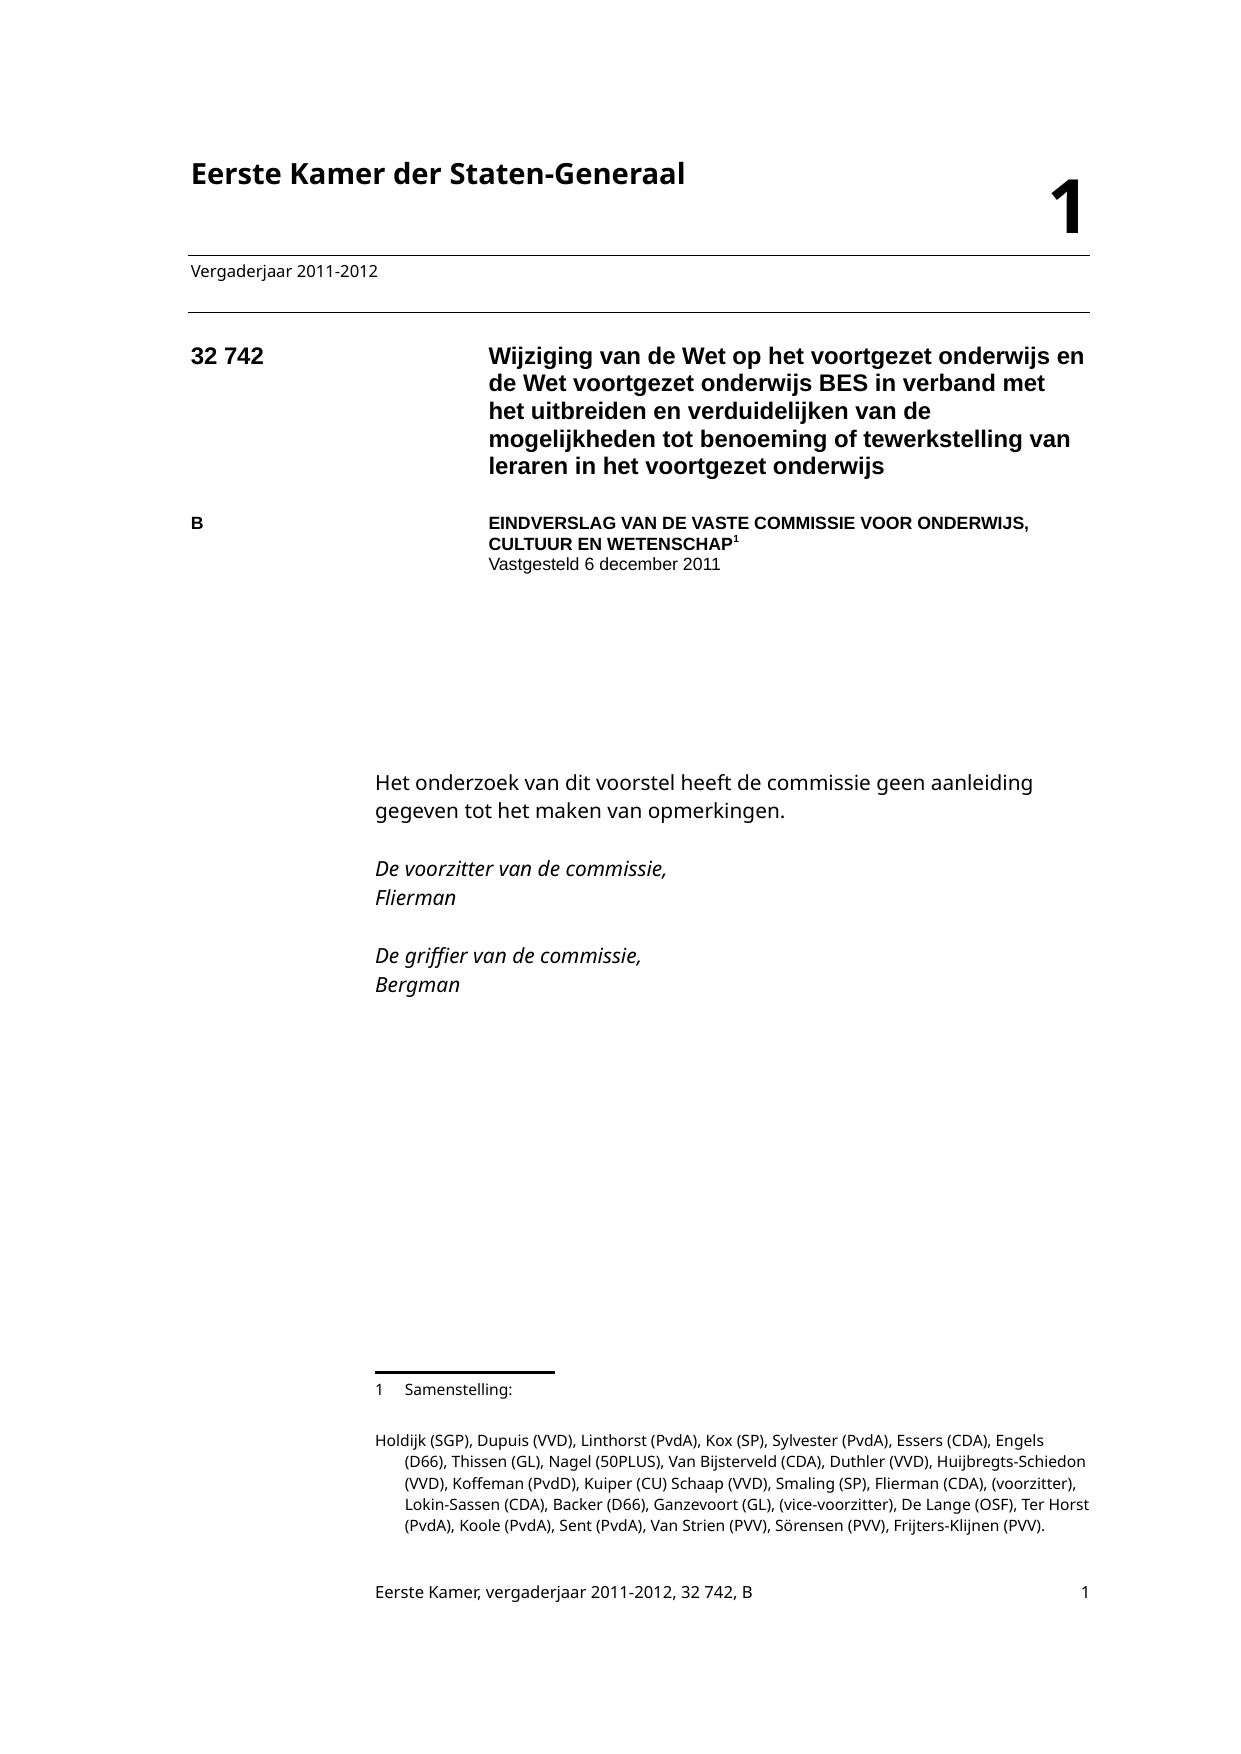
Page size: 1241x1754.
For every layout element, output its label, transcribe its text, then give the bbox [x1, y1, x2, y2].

text Flierman [375, 883, 1090, 911]
table_cell [485, 256, 1090, 312]
text De voorzitter van de commissie, [375, 854, 1090, 883]
table_cell [485, 313, 1090, 339]
table_header Eerste Kamer der Staten-Generaal [188, 150, 909, 255]
table_cell Wijziging van de Wet op het voortgezet onderwijs en de Wet voortgezet onderwijs BES in verband met het uitbreiden en verduidelijken van de mogelijkheden tot benoeming of tewerkstelling van leraren in het voortgezet onderwijs [485, 339, 1090, 510]
text Bergman [375, 970, 1090, 998]
text Het onderzoek van dit voorstel heeft de commissie geen aanleiding gegeven tot het maken van opmerkingen. [375, 768, 1090, 824]
text De griffier van de commissie, [375, 941, 1090, 970]
table_cell EINDVERSLAG VAN DE VASTE COMMISSIE VOOR ONDERWIJS, CULTUUR EN WETENSCHAP Vastgesteld 6 december 2011 [485, 510, 1090, 649]
table_header 1 [910, 150, 1090, 255]
table_cell 32 742 [188, 339, 485, 510]
table_cell Vergaderjaar 2011-2012 [188, 256, 485, 312]
table_cell B [188, 510, 485, 649]
table_cell [188, 313, 485, 339]
